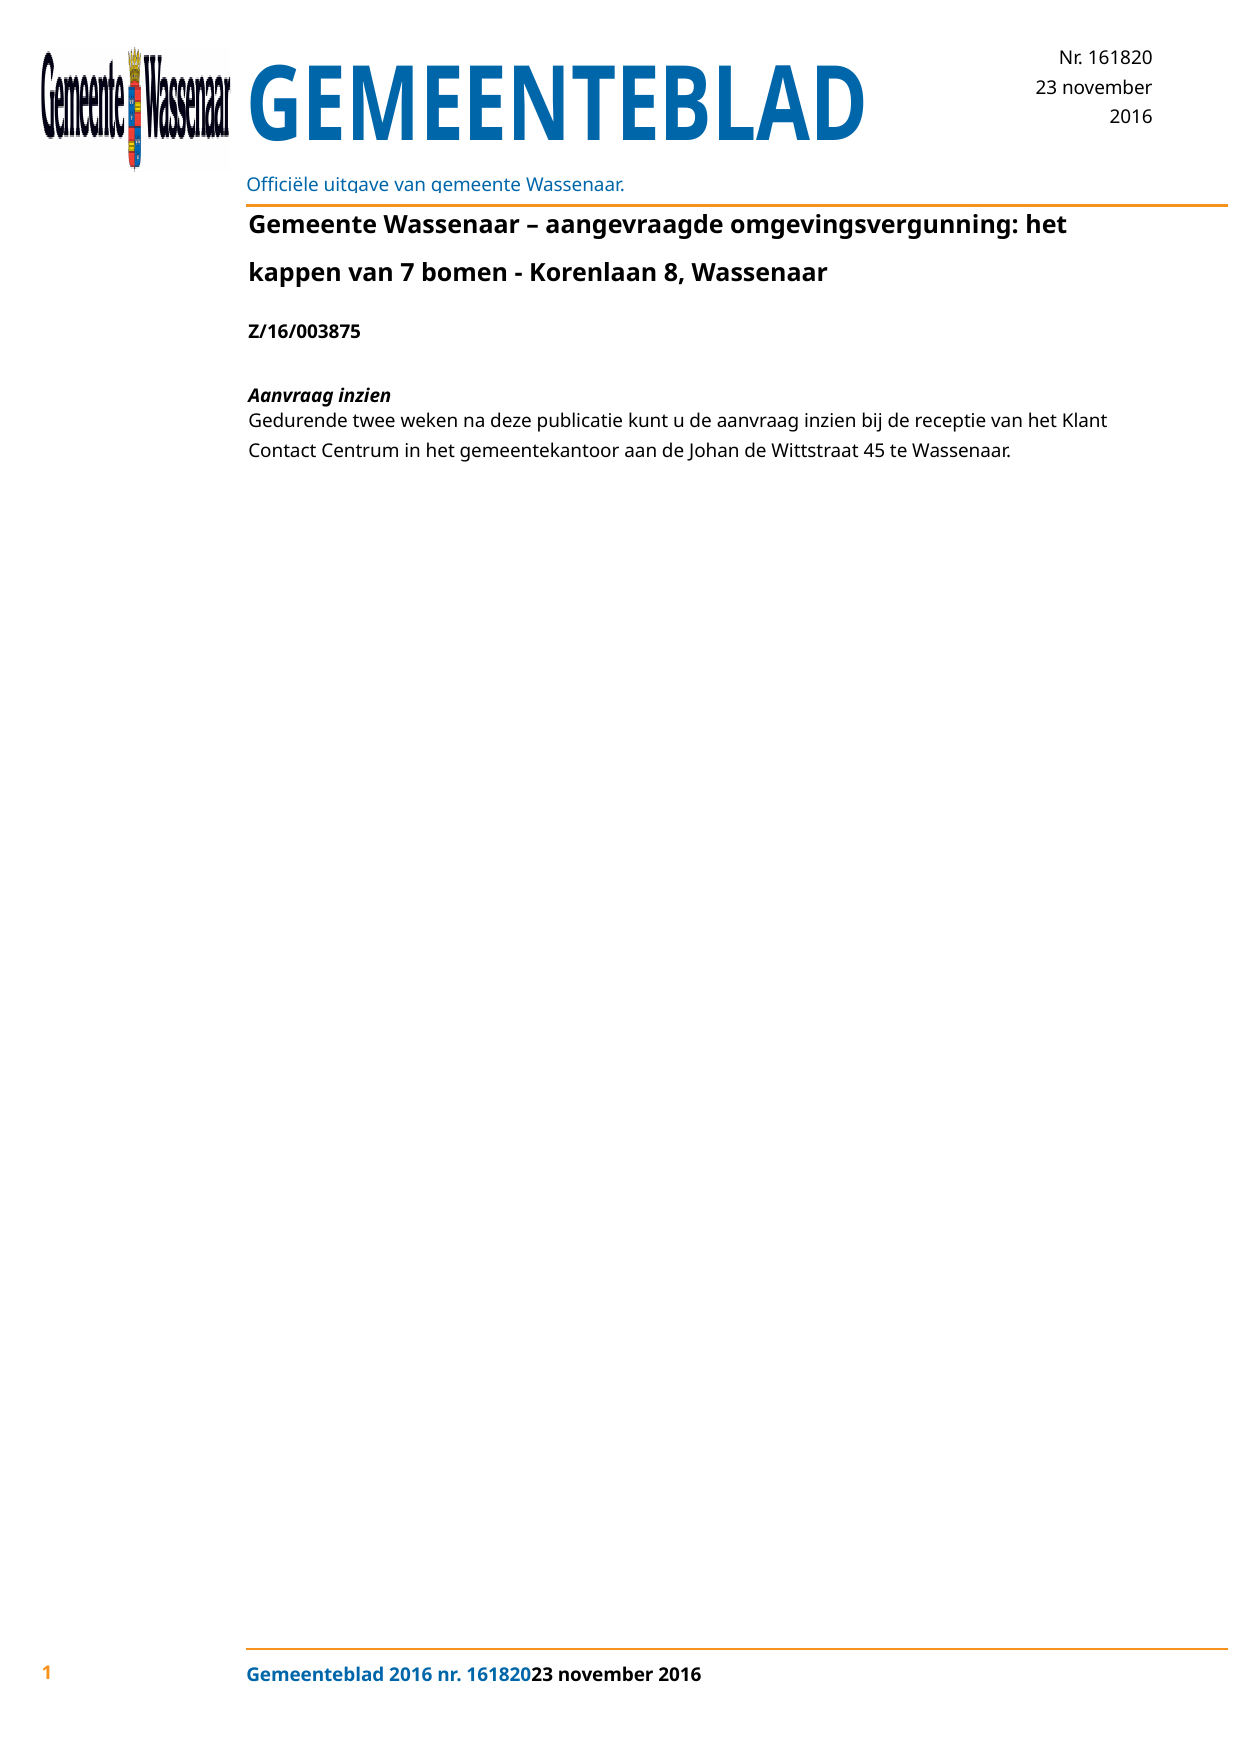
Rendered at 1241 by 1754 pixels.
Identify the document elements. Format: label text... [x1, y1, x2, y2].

text Gemeente Wassenaar – aangevraagde omgevingsvergunning: het kappen van 7 bomen - Korenlaan 8, Wassenaar [248, 207, 1152, 288]
text Gedurende twee weken na deze publicatie kunt u de aanvraag inzien bij de receptie van het Klant Contact Centrum in het gemeentekantoor aan de Johan de Wittstraat 45 te Wassenaar. [248, 408, 1152, 463]
text Z/16/003875 [248, 318, 1152, 344]
picture [41, 47, 231, 172]
text Aanvraag inzien [248, 382, 1152, 408]
